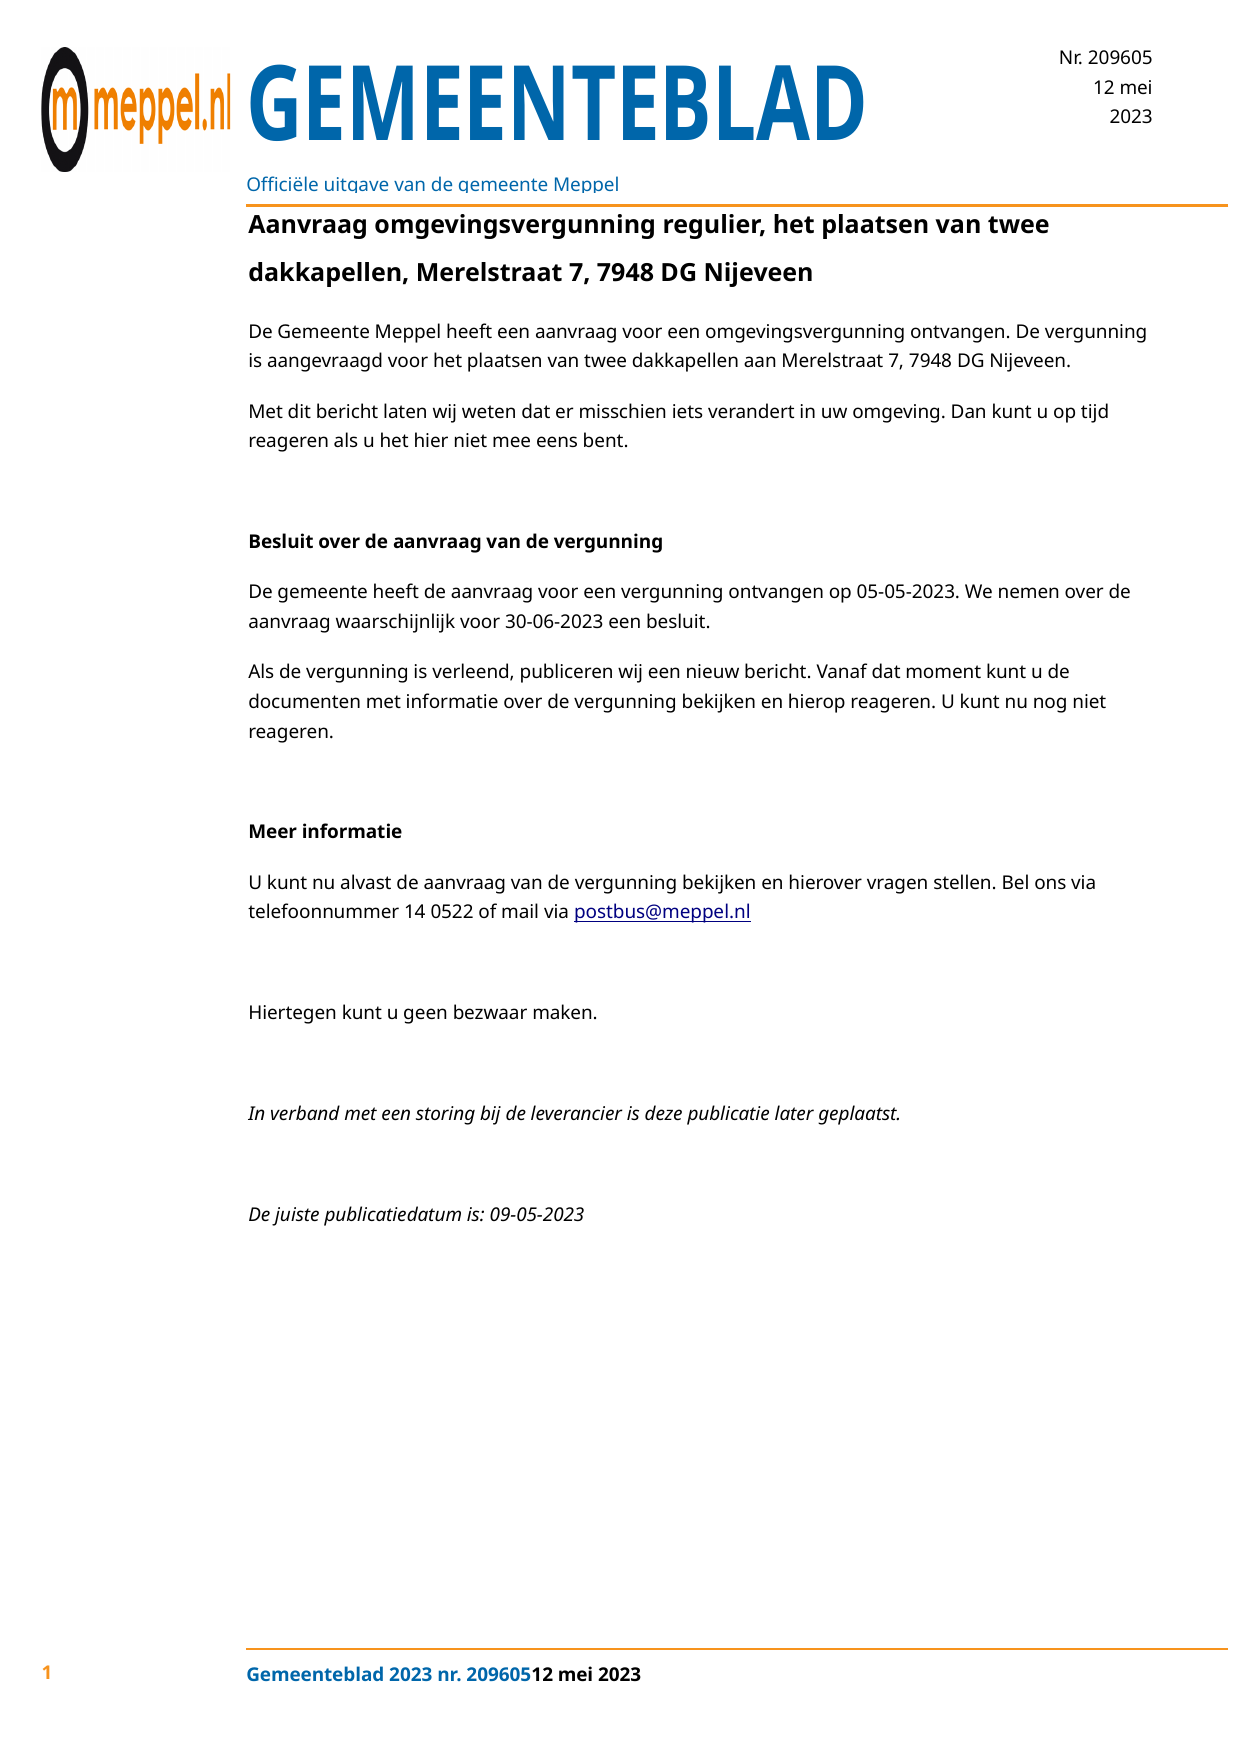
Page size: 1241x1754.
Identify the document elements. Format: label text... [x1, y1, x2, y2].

text U kunt nu alvast de aanvraag van de vergunning bekijken en hierover vragen stellen. Bel ons via telefoonnummer 14 0522 of mail via postbus@meppel.nl [248, 869, 1152, 924]
text In verband met een storing bij de leverancier is deze publicatie later geplaatst. [248, 1100, 1152, 1126]
text Meer informatie [248, 819, 1152, 844]
text Als de vergunning is verleend, publiceren wij een nieuw bericht. Vanaf dat moment kunt u de documenten met informatie over de vergunning bekijken en hierop reageren. U kunt nu nog niet reageren. [248, 659, 1152, 744]
text Hiertegen kunt u geen bezwaar maken. [248, 999, 1152, 1025]
text De gemeente heeft de aanvraag voor een vergunning ontvangen op 05-05-2023. We nemen over de aanvraag waarschijnlijk voor 30-06-2023 een besluit. [248, 579, 1152, 634]
text Met dit bericht laten wij weten dat er misschien iets verandert in uw omgeving. Dan kunt u op tijd reageren als u het hier niet mee eens bent. [248, 398, 1152, 453]
text Aanvraag omgevingsvergunning regulier, het plaatsen van twee dakkapellen, Merelstraat 7, 7948 DG Nijeveen [248, 207, 1152, 288]
text De Gemeente Meppel heeft een aanvraag voor een omgevingsvergunning ontvangen. De vergunning is aangevraagd voor het plaatsen van twee dakkapellen aan Merelstraat 7, 7948 DG Nijeveen. [248, 318, 1152, 373]
text Besluit over de aanvraag van de vergunning [248, 528, 1152, 554]
picture [41, 47, 231, 172]
text De juiste publicatiedatum is: 09-05-2023 [248, 1201, 1152, 1227]
